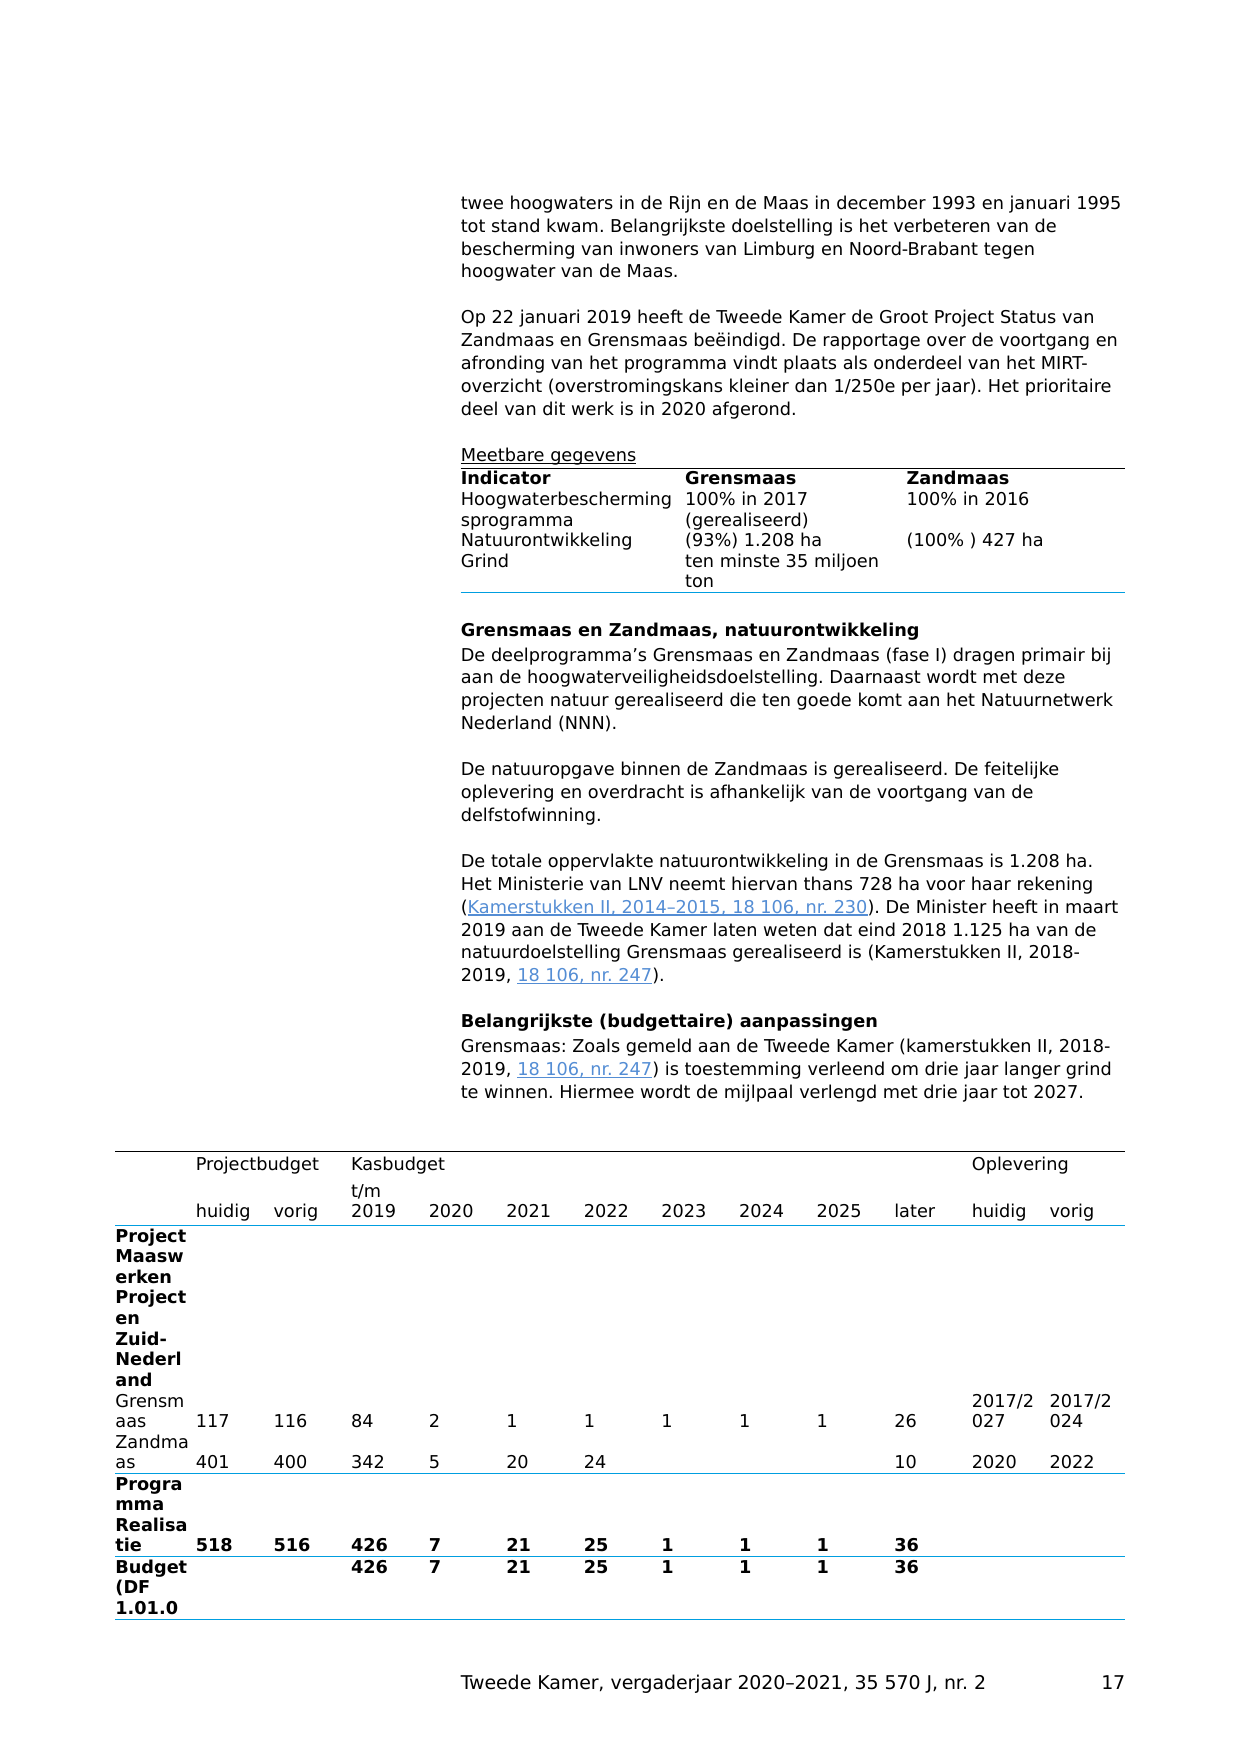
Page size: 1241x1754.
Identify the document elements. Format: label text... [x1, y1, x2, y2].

table_cell [348, 1226, 426, 1287]
table_cell later [891, 1178, 969, 1225]
table_cell 1 [658, 1474, 736, 1556]
table_cell 21 [503, 1474, 581, 1556]
table_cell [891, 1288, 969, 1391]
table_cell 1 [814, 1557, 891, 1618]
table_cell 2020 [969, 1432, 1046, 1473]
table_cell 426 [348, 1474, 426, 1556]
table_cell 7 [426, 1557, 503, 1618]
table_cell 10 [891, 1432, 969, 1473]
text Meetbare gegevens [461, 443, 1125, 466]
table_cell [736, 1432, 813, 1473]
table_cell 116 [270, 1391, 348, 1432]
table_cell [736, 1288, 813, 1391]
table_cell 2020 [426, 1178, 503, 1225]
table_cell [193, 1288, 270, 1391]
table_cell 2024 [736, 1178, 813, 1225]
table_cell 2025 [814, 1178, 891, 1225]
table_cell 1 [503, 1391, 581, 1432]
table_cell 2021 [503, 1178, 581, 1225]
table_cell [193, 1557, 270, 1618]
table_cell [891, 1226, 969, 1287]
table_cell 401 [193, 1432, 270, 1473]
text Op 22 januari 2019 heeft de Tweede Kamer de Groot Project Status van Zandmaas en Grensmaas beëindigd. De rapportage over de voortgang en afronding van het programma vindt plaats als onderdeel van het MIRT-overzicht (overstromingskans kleiner dan 1/250e per jaar). Het prioritaire deel van dit werk is in 2020 afgerond. [461, 305, 1125, 420]
table_cell [1046, 1288, 1125, 1391]
text Belangrijkste (budgettaire) aanpassingen [461, 1009, 1125, 1032]
table_cell [581, 1288, 658, 1391]
table_cell Natuurontwikkeling [461, 530, 682, 551]
table_cell 2022 [1046, 1432, 1125, 1473]
table_cell [115, 1178, 193, 1225]
table_cell Programma Realisatie [115, 1474, 193, 1556]
table_cell Zandmaas [115, 1432, 193, 1473]
table_cell huidig [193, 1178, 270, 1225]
table_cell Budget (DF 1.01.0 [115, 1557, 193, 1618]
text Grensmaas en Zandmaas, natuurontwikkeling [461, 618, 1125, 641]
table_cell [270, 1288, 348, 1391]
table_cell 2 [426, 1391, 503, 1432]
table_cell 25 [581, 1557, 658, 1618]
table_cell [658, 1288, 736, 1391]
table_cell 84 [348, 1391, 426, 1432]
table_cell 26 [891, 1391, 969, 1432]
table_header Indicator [461, 469, 682, 489]
table_cell 516 [270, 1474, 348, 1556]
table_cell 400 [270, 1432, 348, 1473]
table_cell [426, 1288, 503, 1391]
table_cell Kasbudget [348, 1152, 969, 1178]
table_cell Grensmaas [115, 1391, 193, 1432]
table_cell 36 [891, 1557, 969, 1618]
table_cell 1 [736, 1557, 813, 1618]
table_cell [1046, 1226, 1125, 1287]
table_cell [503, 1288, 581, 1391]
table_cell 20 [503, 1432, 581, 1473]
text Grensmaas: Zoals gemeld aan de Tweede Kamer (kamerstukken II, 2018-2019, 18 106, nr. 247) is toestemming verleend om drie jaar langer grind te winnen. Hiermee wordt de mijlpaal verlengd met drie jaar tot 2027. [461, 1034, 1125, 1103]
table_cell (100% ) 427 ha [904, 530, 1125, 551]
text De deelprogramma’s Grensmaas en Zandmaas (fase I) dragen primair bij aan de hoogwaterveiligheidsdoelstelling. Daarnaast wordt met deze projecten natuur gerealiseerd die ten goede komt aan het Natuurnetwerk Nederland (NNN). [461, 643, 1125, 734]
table_cell 21 [503, 1557, 581, 1618]
table_header Zandmaas [904, 469, 1125, 489]
table_cell huidig [969, 1178, 1046, 1225]
table_cell 1 [736, 1391, 813, 1432]
table_cell 1 [814, 1474, 891, 1556]
table_cell ten minste 35 miljoen ton [682, 551, 903, 592]
table_cell 36 [891, 1474, 969, 1556]
table_cell vorig [1046, 1178, 1125, 1225]
table_cell 1 [658, 1391, 736, 1432]
table_cell 342 [348, 1432, 426, 1473]
table_cell 2017/2024 [1046, 1391, 1125, 1432]
table_cell [969, 1557, 1046, 1618]
table_cell (93%) 1.208 ha [682, 530, 903, 551]
table_cell [503, 1226, 581, 1287]
table_cell [969, 1288, 1046, 1391]
table_cell [814, 1226, 891, 1287]
table_cell 24 [581, 1432, 658, 1473]
table_cell 117 [193, 1391, 270, 1432]
text De totale oppervlakte natuurontwikkeling in de Grensmaas is 1.208 ha. Het Ministerie van LNV neemt hiervan thans 728 ha voor haar rekening (Kamerstukken II, 2014–2015, 18 106, nr. 230). De Minister heeft in maart 2019 aan de Tweede Kamer laten weten dat eind 2018 1.125 ha van de natuurdoelstelling Grensmaas gerealiseerd is (Kamerstukken II, 2018-2019, 18 106, nr. 247). [461, 849, 1125, 986]
table_cell Oplevering [969, 1152, 1125, 1178]
table_cell [736, 1226, 813, 1287]
table_cell 25 [581, 1474, 658, 1556]
table_cell [969, 1474, 1046, 1556]
text twee hoogwaters in de Rijn en de Maas in december 1993 en januari 1995 tot stand kwam. Belangrijkste doelstelling is het verbeteren van de bescherming van inwoners van Limburg en Noord-Brabant tegen hoogwater van de Maas. [461, 191, 1125, 282]
table_cell [270, 1557, 348, 1618]
table_cell 1 [736, 1474, 813, 1556]
table_cell [348, 1288, 426, 1391]
table_cell [969, 1226, 1046, 1287]
table_cell 7 [426, 1474, 503, 1556]
table_cell [1046, 1474, 1125, 1556]
table_header Grensmaas [682, 469, 903, 489]
table_header Tabel 8 Projectoverzicht Maaswerken; realisatie (bedragen x € 1 miljoen) [115, 1126, 1125, 1151]
table_cell 426 [348, 1557, 426, 1618]
table_cell 5 [426, 1432, 503, 1473]
table_cell [658, 1432, 736, 1473]
table_cell [581, 1226, 658, 1287]
table_cell Project Maaswerken [115, 1226, 193, 1287]
table_cell 100% in 2016 [904, 489, 1125, 530]
table_cell 100% in 2017 (gerealiseerd) [682, 489, 903, 530]
table_cell 2023 [658, 1178, 736, 1225]
table_cell [426, 1226, 503, 1287]
table_cell Grind [461, 551, 682, 592]
table_cell Projectbudget [193, 1152, 348, 1178]
table_cell 2022 [581, 1178, 658, 1225]
table_cell [658, 1226, 736, 1287]
table_cell 1 [814, 1391, 891, 1432]
table_cell Projecten Zuid-Nederland [115, 1288, 193, 1391]
table_cell [814, 1432, 891, 1473]
table_cell [814, 1288, 891, 1391]
table_cell vorig [270, 1178, 348, 1225]
table_cell t/m 2019 [348, 1178, 426, 1225]
table_cell [193, 1226, 270, 1287]
text De natuuropgave binnen de Zandmaas is gerealiseerd. De feitelijke oplevering en overdracht is afhankelijk van de voortgang van de delfstofwinning. [461, 757, 1125, 826]
table_cell Hoogwaterbeschermingsprogramma [461, 489, 682, 530]
table_cell [1046, 1557, 1125, 1618]
table_cell [904, 551, 1125, 592]
table_cell [115, 1152, 193, 1178]
table_cell 1 [581, 1391, 658, 1432]
table_cell 518 [193, 1474, 270, 1556]
table_cell [270, 1226, 348, 1287]
table_cell 2017/2027 [969, 1391, 1046, 1432]
table_cell 1 [658, 1557, 736, 1618]
